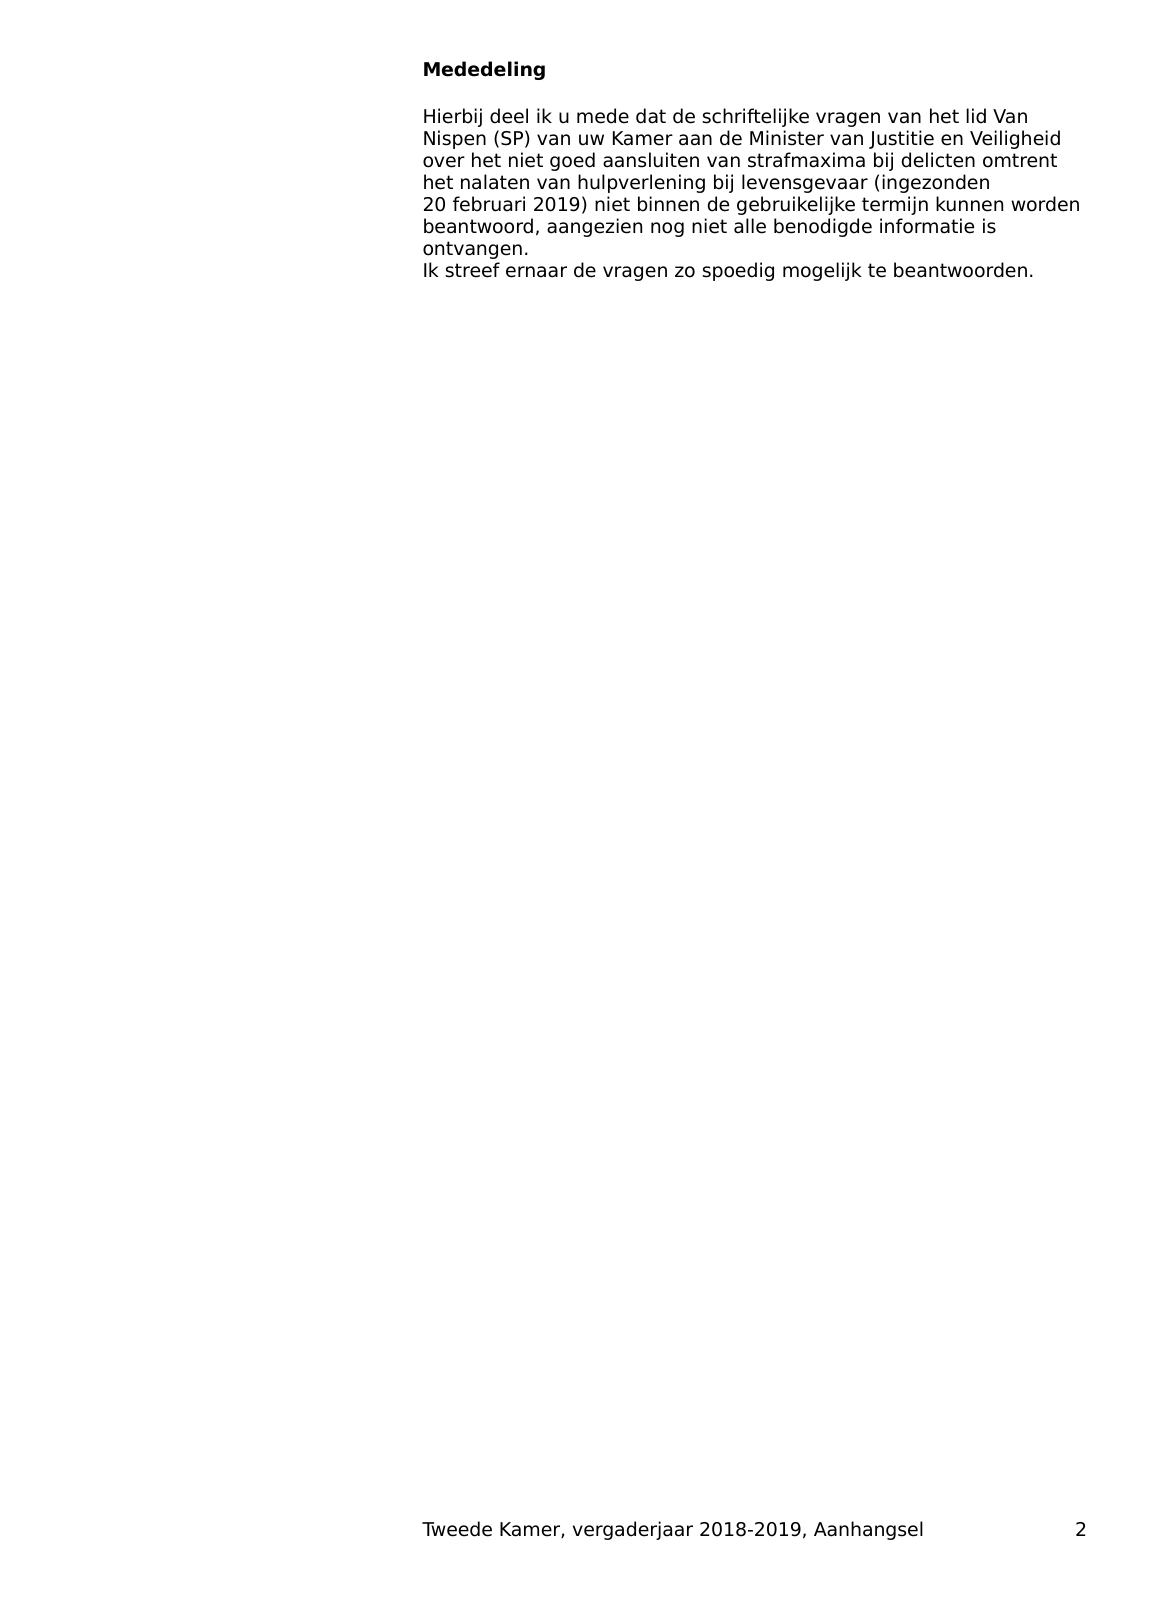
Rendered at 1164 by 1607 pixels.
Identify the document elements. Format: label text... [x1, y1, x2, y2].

text Hierbij deel ik u mede dat de schriftelijke vragen van het lid Van Nispen (SP) van uw Kamer aan de Minister van Justitie en Veiligheid over het niet goed aansluiten van strafmaxima bij delicten omtrent het nalaten van hulpverlening bij levensgevaar (ingezonden 20 februari 2019) niet binnen de gebruikelijke termijn kunnen worden beantwoord, aangezien nog niet alle benodigde informatie is ontvangen. [422, 106, 1087, 260]
text Ik streef ernaar de vragen zo spoedig mogelijk te beantwoorden. [422, 260, 1087, 282]
subtitle Mededeling [422, 59, 1087, 81]
